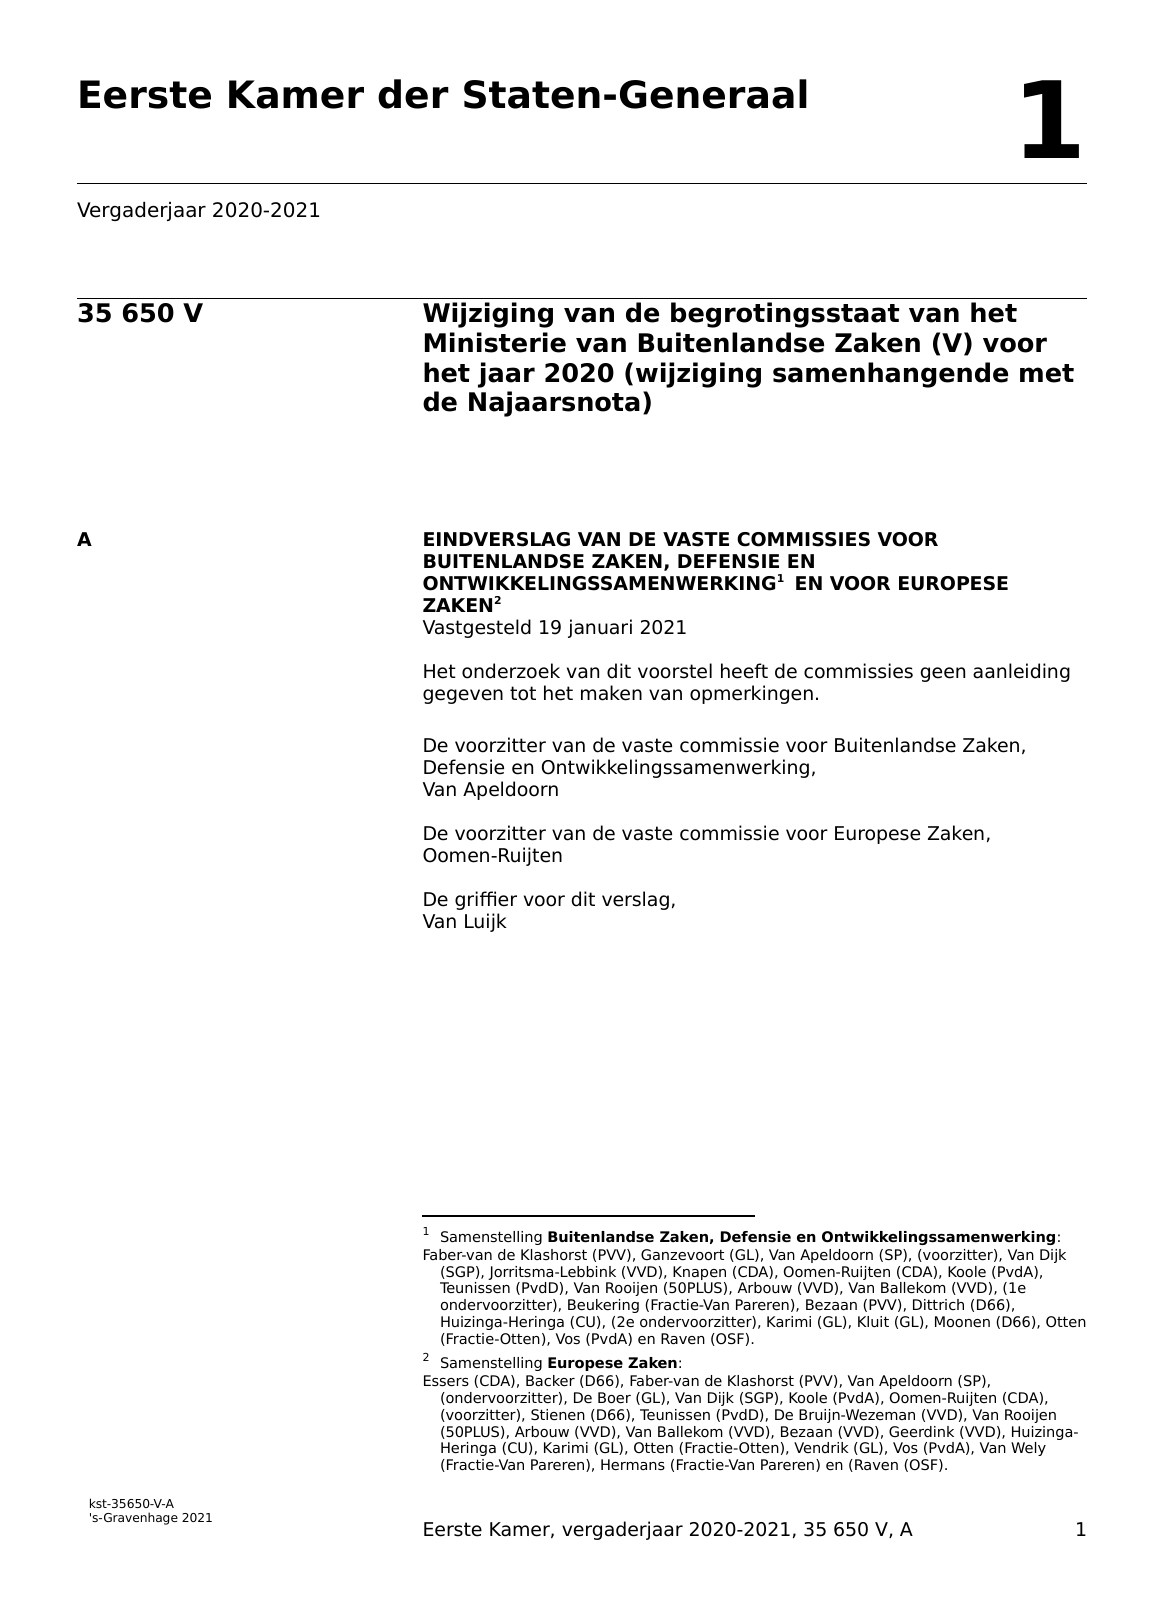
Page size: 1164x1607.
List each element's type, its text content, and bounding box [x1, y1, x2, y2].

text kst-35650-V-A [88, 1497, 323, 1511]
text De voorzitter van de vaste commissie voor Buitenlandse Zaken, Defensie en Ontwikkelingssamenwerking, Van Apeldoorn [422, 735, 1087, 801]
subtitle A EINDVERSLAG VAN DE VASTE COMMISSIES VOOR BUITENLANDSE ZAKEN, DEFENSIE EN ONTWIKKELINGSSAMENWERKING EN VOOR EUROPESE ZAKEN [77, 529, 1087, 617]
table_header 1 [886, 59, 1087, 183]
text Het onderzoek van dit voorstel heeft de commissies geen aanleiding gegeven tot het maken van opmerkingen. [422, 661, 1087, 705]
subtitle 35 650 V Wijziging van de begrotingsstaat van het Ministerie van Buitenlandse Zaken (V) voor het jaar 2020 (wijziging samenhangende met de Najaarsnota) [77, 299, 1087, 418]
text Faber-van de Klashorst (PVV), Ganzevoort (GL), Van Apeldoorn (SP), (voorzitter), Van Dijk (SGP), Jorritsma-Lebbink (VVD), Knapen (CDA), Oomen-Ruijten (CDA), Koole (PvdA), Teunissen (PvdD), Van Rooijen (50PLUS), Arbouw (VVD), Van Ballekom (VVD), (1e ondervoorzitter), Beukering (Fractie-Van Pareren), Bezaan (PVV), Dittrich (D66), Huizinga-Heringa (CU), (2e ondervoorzitter), Karimi (GL), Kluit (GL), Moonen (D66), Otten (Fractie-Otten), Vos (PvdA) en Raven (OSF). [422, 1247, 1087, 1348]
table_header Eerste Kamer der Staten-Generaal [77, 59, 886, 183]
text Essers (CDA), Backer (D66), Faber-van de Klashorst (PVV), Van Apeldoorn (SP), (ondervoorzitter), De Boer (GL), Van Dijk (SGP), Koole (PvdA), Oomen-Ruijten (CDA), (voorzitter), Stienen (D66), Teunissen (PvdD), De Bruijn-Wezeman (VVD), Van Rooijen (50PLUS), Arbouw (VVD), Van Ballekom (VVD), Bezaan (VVD), Geerdink (VVD), Huizinga-Heringa (CU), Karimi (GL), Otten (Fractie-Otten), Vendrik (GL), Vos (PvdA), Van Wely (Fractie-Van Pareren), Hermans (Fractie-Van Pareren) en (Raven (OSF). [422, 1373, 1087, 1474]
text De voorzitter van de vaste commissie voor Europese Zaken, Oomen-Ruijten [422, 823, 1087, 867]
text Samenstelling Europese Zaken: [422, 1351, 1087, 1373]
table_cell Vergaderjaar 2020-2021 [77, 184, 1087, 298]
text Samenstelling Buitenlandse Zaken, Defensie en Ontwikkelingssamenwerking: [422, 1225, 1087, 1247]
text 's-Gravenhage 2021 [88, 1511, 323, 1525]
text De griffier voor dit verslag, Van Luijk [422, 889, 1087, 933]
text Vastgesteld 19 januari 2021 [422, 617, 1087, 639]
